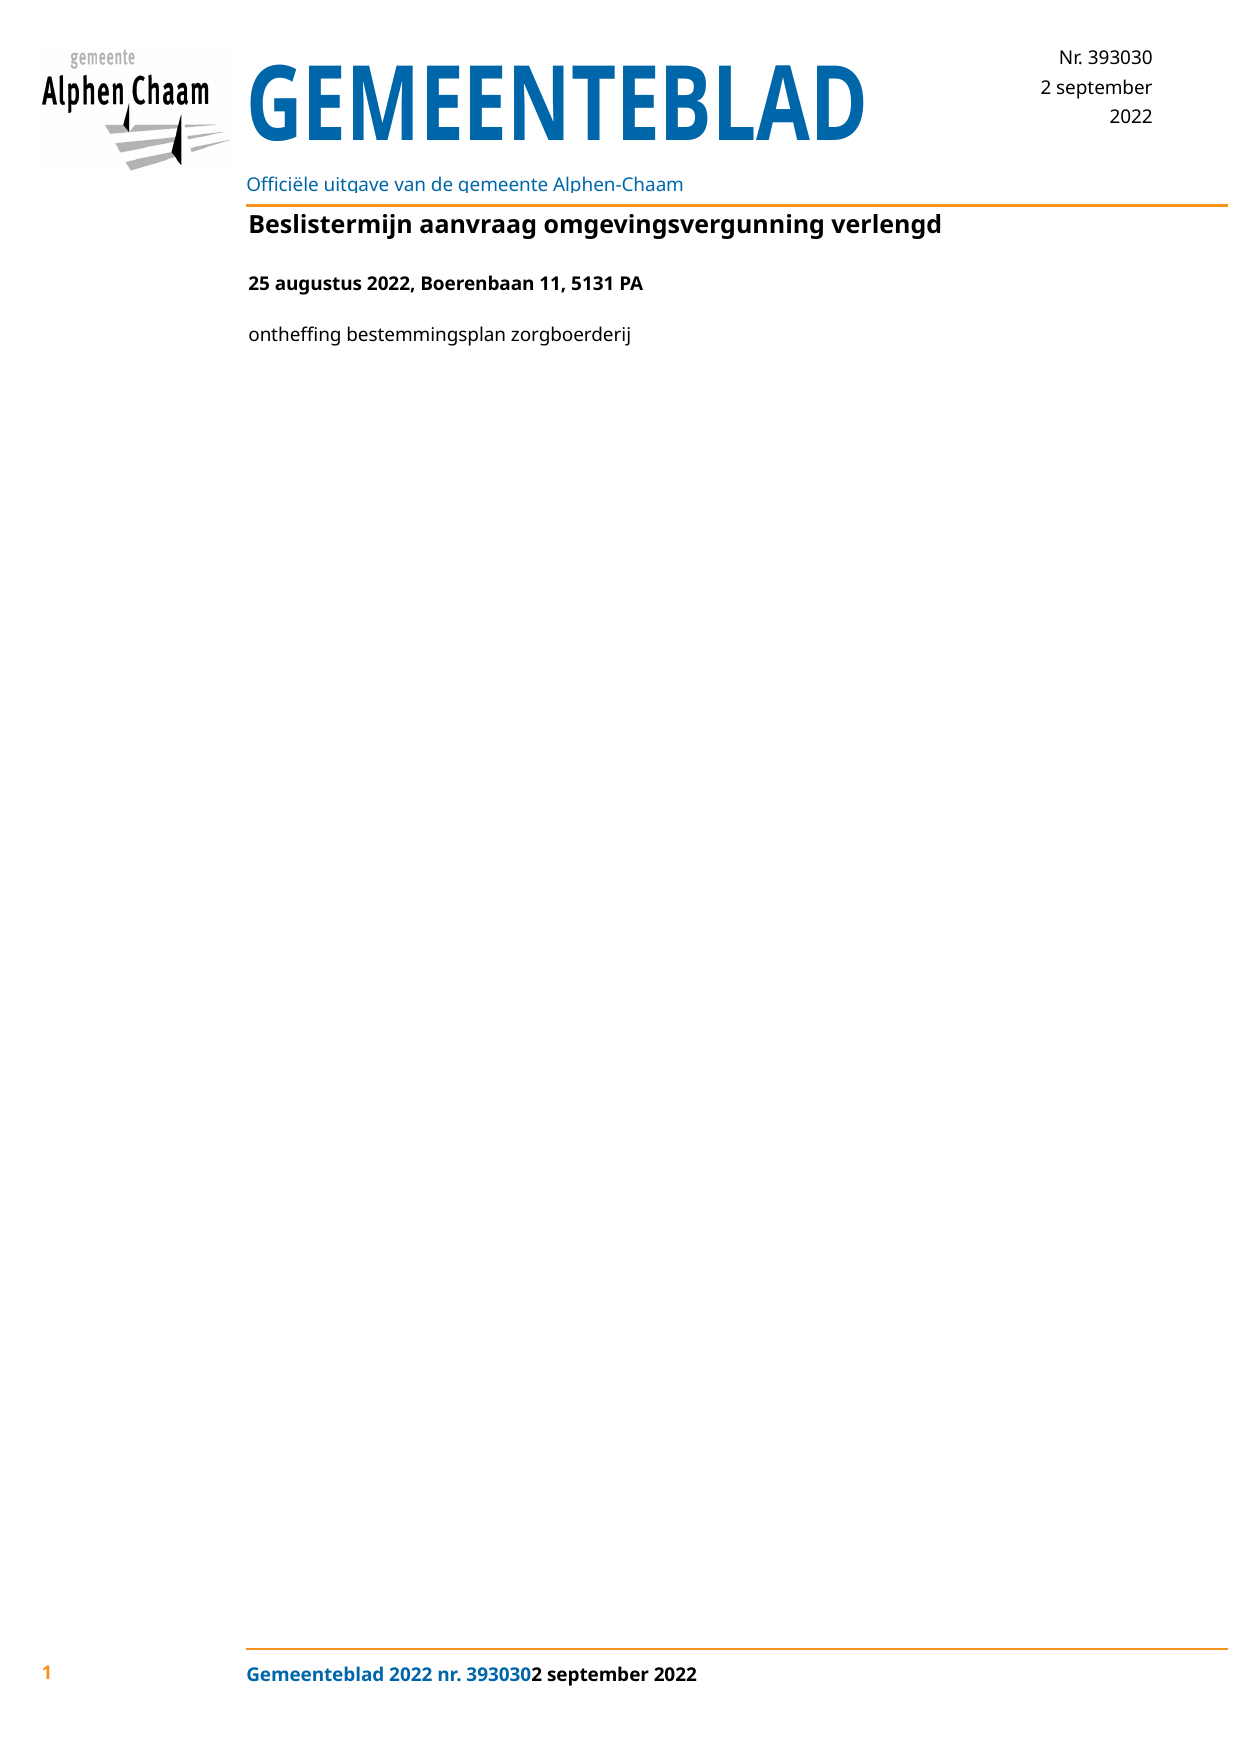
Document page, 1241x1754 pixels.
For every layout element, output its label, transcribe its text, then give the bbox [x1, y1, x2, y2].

text Beslistermijn aanvraag omgevingsvergunning verlengd [248, 207, 1152, 241]
text ontheffing bestemmingsplan zorgboerderij [248, 321, 1152, 346]
text 25 augustus 2022, Boerenbaan 11, 5131 PA [248, 270, 1152, 296]
picture [41, 47, 231, 172]
